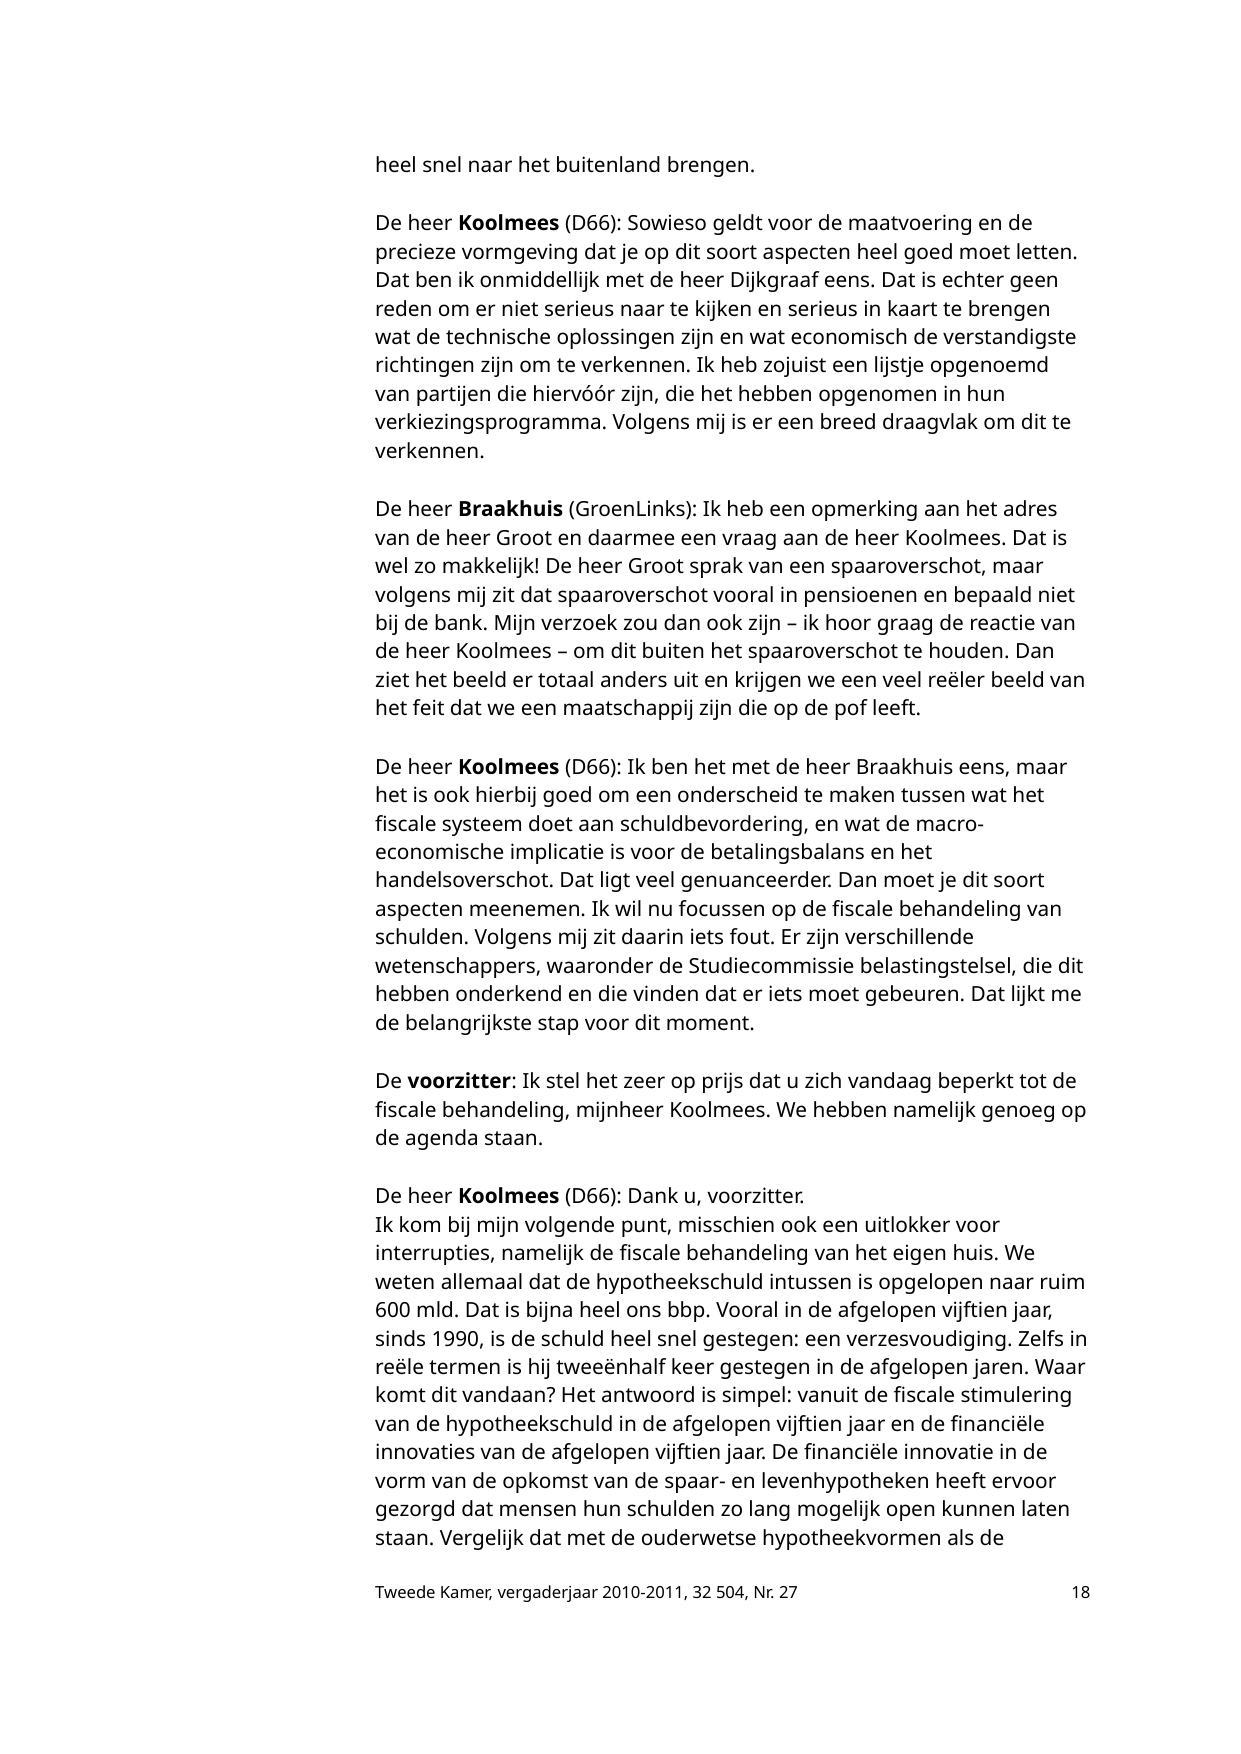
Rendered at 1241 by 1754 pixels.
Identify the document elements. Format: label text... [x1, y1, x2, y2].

text De heer Braakhuis (GroenLinks): Ik heb een opmerking aan het adres van de heer Groot en daarmee een vraag aan de heer Koolmees. Dat is wel zo makkelijk! De heer Groot sprak van een spaaroverschot, maar volgens mij zit dat spaaroverschot vooral in pensioenen en bepaald niet bij de bank. Mijn verzoek zou dan ook zijn – ik hoor graag de reactie van de heer Koolmees – om dit buiten het spaaroverschot te houden. Dan ziet het beeld er totaal anders uit en krijgen we een veel reëler beeld van het feit dat we een maatschappij zijn die op de pof leeft. [375, 494, 1090, 722]
text De heer Koolmees (D66): Dank u, voorzitter. [375, 1182, 1090, 1210]
text De heer Koolmees (D66): Ik ben het met de heer Braakhuis eens, maar het is ook hierbij goed om een onderscheid te maken tussen wat het fiscale systeem doet aan schuldbevordering, en wat de macro-economische implicatie is voor de betalingsbalans en het handelsoverschot. Dat ligt veel genuanceerder. Dan moet je dit soort aspecten meenemen. Ik wil nu focussen op de fiscale behandeling van schulden. Volgens mij zit daarin iets fout. Er zijn verschillende wetenschappers, waaronder de Studiecommissie belastingstelsel, die dit hebben onderkend en die vinden dat er iets moet gebeuren. Dat lijkt me de belangrijkste stap voor dit moment. [375, 752, 1090, 1036]
text Ik kom bij mijn volgende punt, misschien ook een uitlokker voor interrupties, namelijk de fiscale behandeling van het eigen huis. We weten allemaal dat de hypotheekschuld intussen is opgelopen naar ruim 600 mld. Dat is bijna heel ons bbp. Vooral in de afgelopen vijftien jaar, sinds 1990, is de schuld heel snel gestegen: een verzesvoudiging. Zelfs in reële termen is hij tweeënhalf keer gestegen in de afgelopen jaren. Waar komt dit vandaan? Het antwoord is simpel: vanuit de fiscale stimulering van de hypotheekschuld in de afgelopen vijftien jaar en de financiële innovaties van de afgelopen vijftien jaar. De financiële innovatie in de vorm van de opkomst van de spaar- en levenhypotheken heeft ervoor gezorgd dat mensen hun schulden zo lang mogelijk open kunnen laten staan. Vergelijk dat met de ouderwetse hypotheekvormen als de [375, 1210, 1090, 1551]
text heel snel naar het buitenland brengen. [375, 150, 1090, 178]
text De heer Koolmees (D66): Sowieso geldt voor de maatvoering en de precieze vormgeving dat je op dit soort aspecten heel goed moet letten. Dat ben ik onmiddellijk met de heer Dijkgraaf eens. Dat is echter geen reden om er niet serieus naar te kijken en serieus in kaart te brengen wat de technische oplossingen zijn en wat economisch de verstandigste richtingen zijn om te verkennen. Ik heb zojuist een lijstje opgenoemd van partijen die hiervóór zijn, die het hebben opgenomen in hun verkiezingsprogramma. Volgens mij is er een breed draagvlak om dit te verkennen. [375, 208, 1090, 464]
text De voorzitter: Ik stel het zeer op prijs dat u zich vandaag beperkt tot de fiscale behandeling, mijnheer Koolmees. We hebben namelijk genoeg op de agenda staan. [375, 1066, 1090, 1152]
